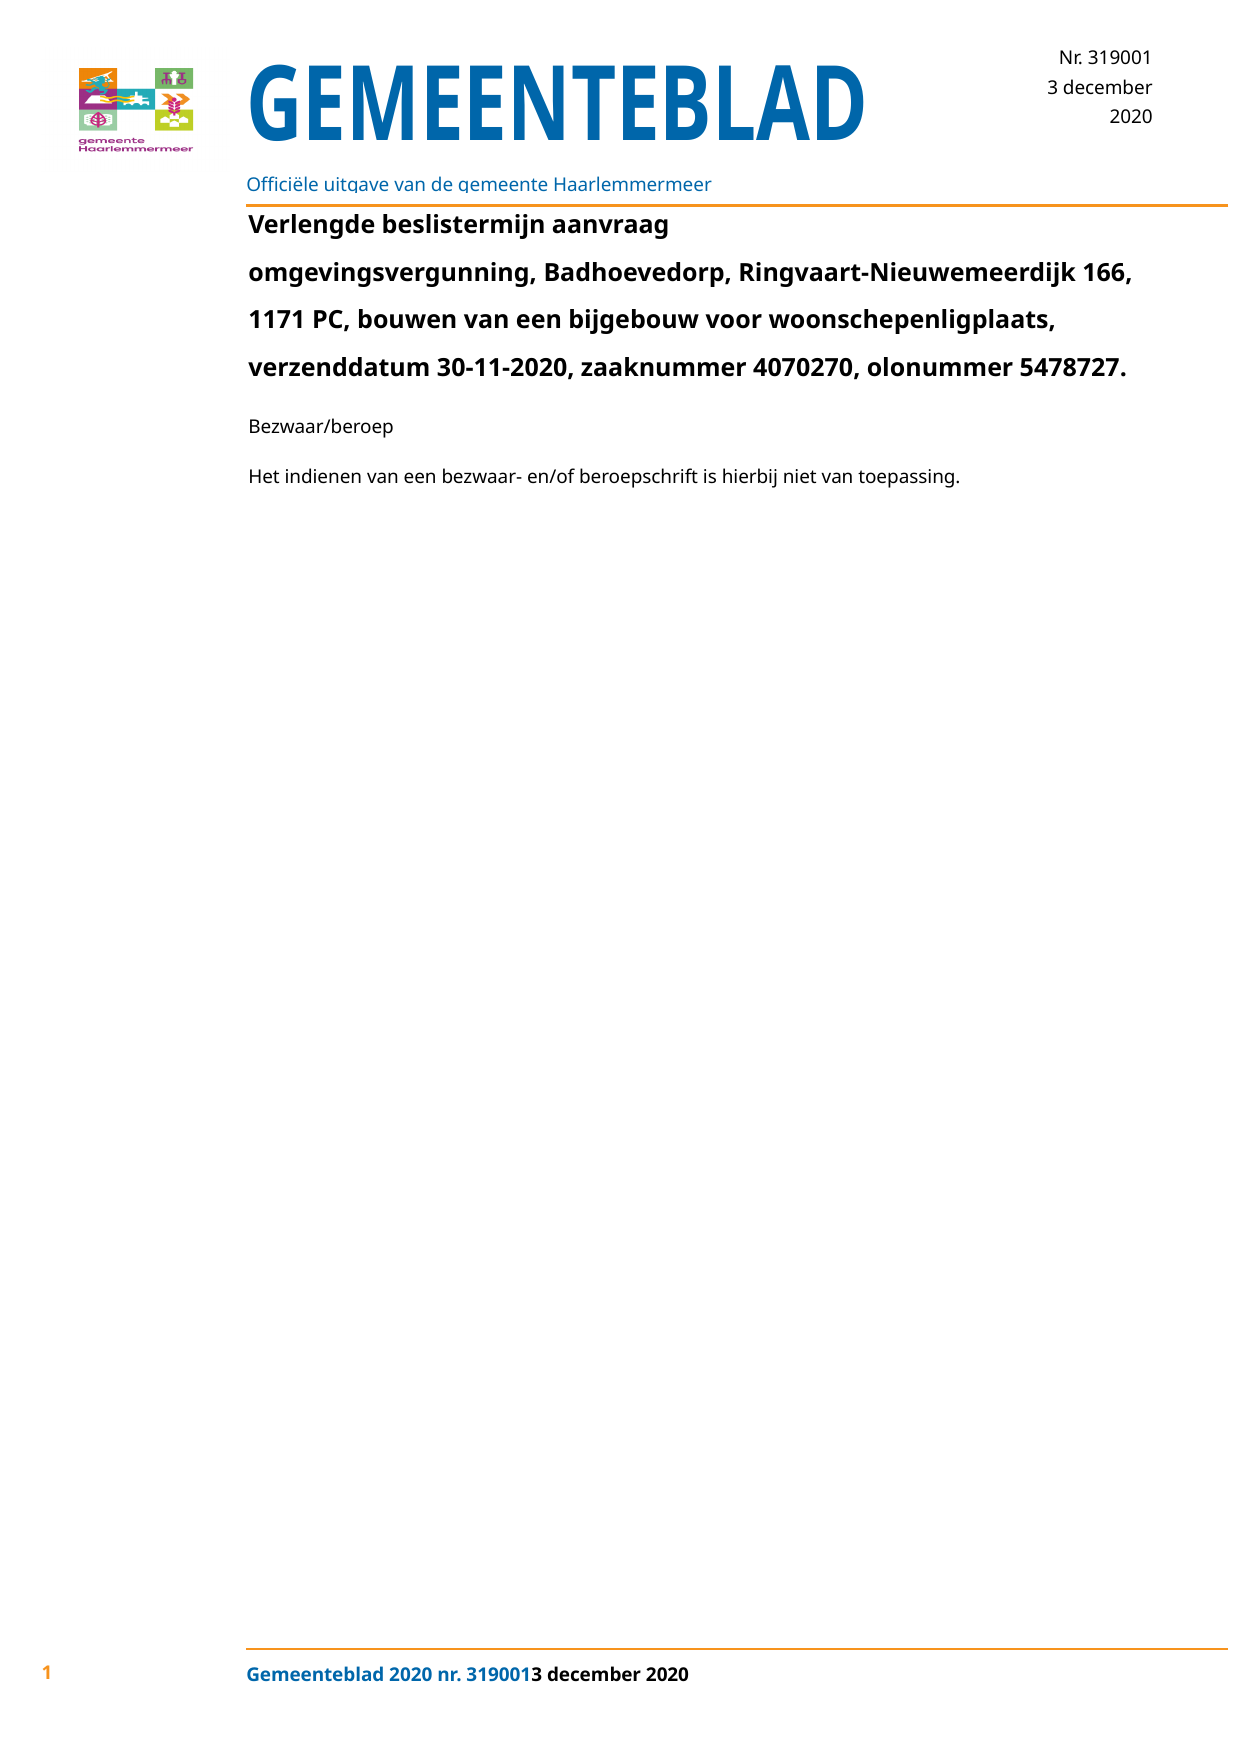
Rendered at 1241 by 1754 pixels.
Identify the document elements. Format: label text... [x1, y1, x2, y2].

text Verlengde beslistermijn aanvraag omgevingsvergunning, Badhoevedorp, Ringvaart-Nieuwemeerdijk 166, 1171 PC, bouwen van een bijgebouw voor woonschepenligplaats, verzenddatum 30-11-2020, zaaknummer 4070270, olonummer 5478727. [248, 207, 1152, 384]
text Het indienen van een bezwaar- en/of beroepschrift is hierbij niet van toepassing. [248, 463, 1152, 489]
picture [41, 47, 231, 172]
text Bezwaar/beroep [248, 413, 1152, 439]
